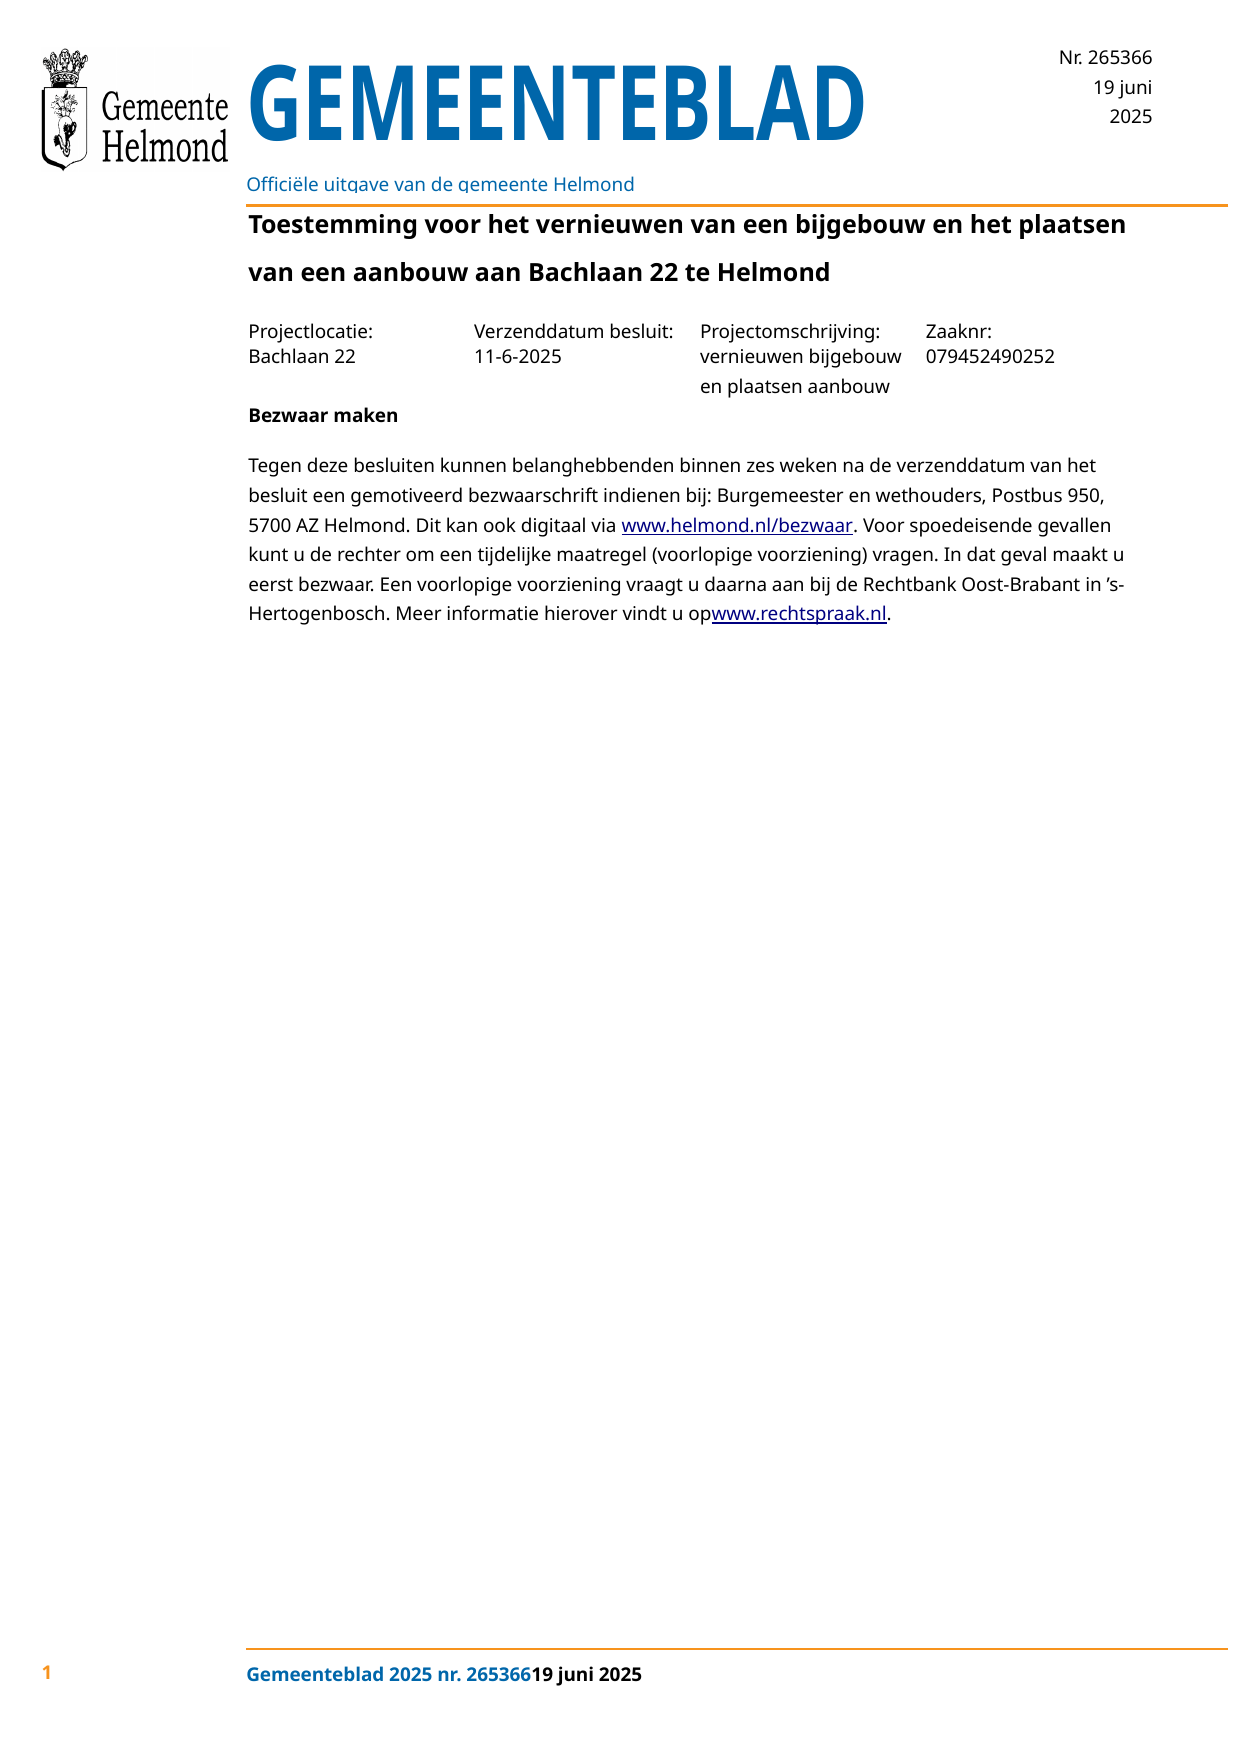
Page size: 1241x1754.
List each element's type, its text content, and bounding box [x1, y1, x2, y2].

table_header Verzenddatum besluit: [474, 318, 700, 344]
table_header Projectlocatie: [248, 318, 474, 344]
table_cell 11-6-2025 [474, 344, 700, 399]
table_cell Bachlaan 22 [248, 344, 474, 399]
table_cell vernieuwen bijgebouw en plaatsen aanbouw [700, 344, 926, 399]
picture [41, 47, 231, 172]
table_header Projectomschrijving: [700, 318, 926, 344]
table_header Zaaknr: [926, 318, 1152, 344]
table_cell 079452490252 [926, 344, 1152, 399]
text Bezwaar maken [248, 402, 1152, 428]
text Toestemming voor het vernieuwen van een bijgebouw en het plaatsen van een aanbouw aan Bachlaan 22 te Helmond [248, 207, 1152, 288]
text Tegen deze besluiten kunnen belanghebbenden binnen zes weken na de verzenddatum van het besluit een gemotiveerd bezwaarschrift indienen bij: Burgemeester en wethouders, Postbus 950, 5700 AZ Helmond. Dit kan ook digitaal via www.helmond.nl/bezwaar. Voor spoedeisende gevallen kunt u de rechter om een tijdelijke maatregel (voorlopige voorziening) vragen. In dat geval maakt u eerst bezwaar. Een voorlopige voorziening vraagt u daarna aan bij de Rechtbank Oost-Brabant in ’s-Hertogenbosch. Meer informatie hierover vindt u opwww.rechtspraak.nl. [248, 453, 1152, 626]
